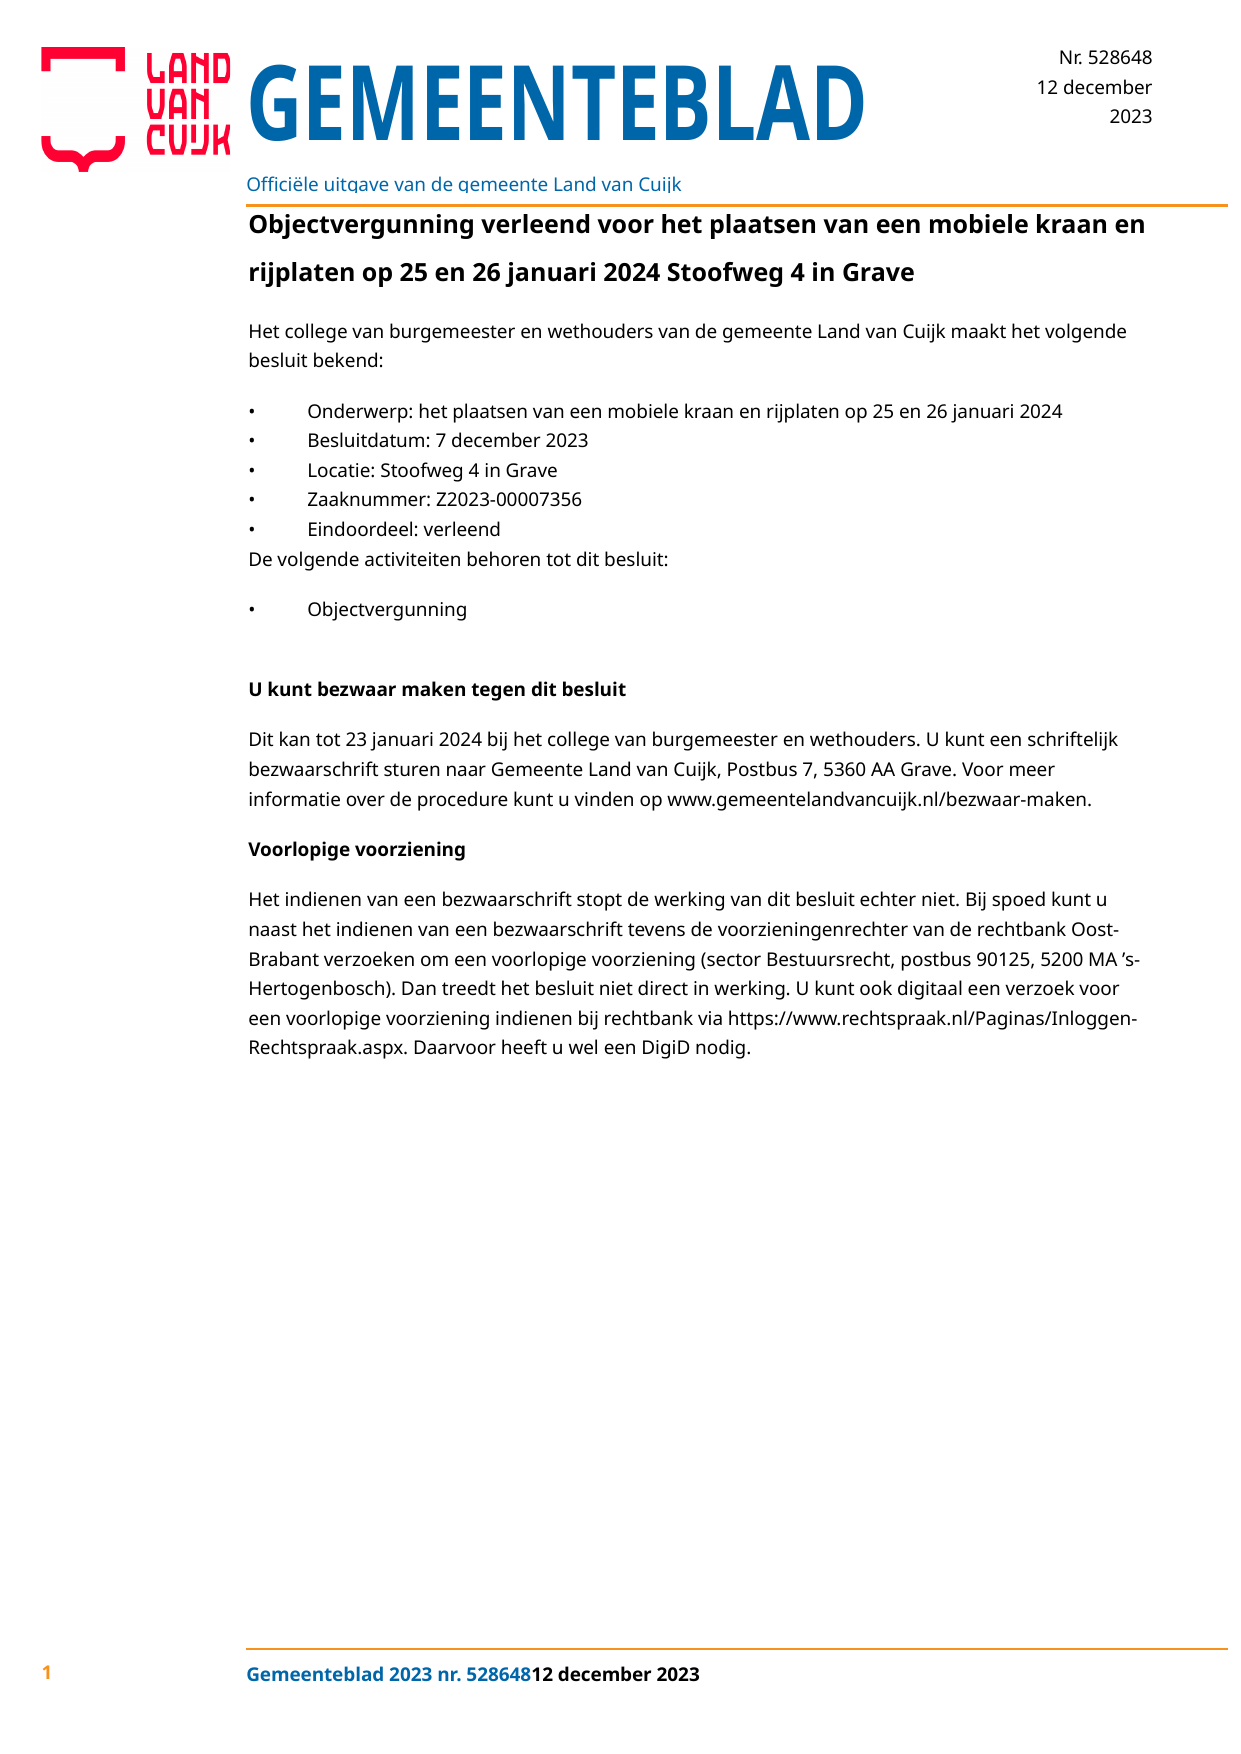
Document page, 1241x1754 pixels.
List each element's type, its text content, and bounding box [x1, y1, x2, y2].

text De volgende activiteiten behoren tot dit besluit: [248, 546, 1152, 572]
picture [41, 47, 231, 172]
list Zaaknummer: Z2023-00007356 [248, 487, 1152, 512]
text U kunt bezwaar maken tegen dit besluit [248, 676, 1152, 702]
text Objectvergunning verleend voor het plaatsen van een mobiele kraan en rijplaten op 25 en 26 januari 2024 Stoofweg 4 in Grave [248, 207, 1152, 288]
list Besluitdatum: 7 december 2023 [248, 427, 1152, 453]
list Objectvergunning [248, 596, 1152, 622]
text Dit kan tot 23 januari 2024 bij het college van burgemeester en wethouders. U kunt een schriftelijk bezwaarschrift sturen naar Gemeente Land van Cuijk, Postbus 7, 5360 AA Grave. Voor meer informatie over de procedure kunt u vinden op www.gemeentelandvancuijk.nl/bezwaar-maken. [248, 727, 1152, 812]
list Locatie: Stoofweg 4 in Grave [248, 457, 1152, 483]
list Eindoordeel: verleend [248, 516, 1152, 542]
text Het college van burgemeester en wethouders van de gemeente Land van Cuijk maakt het volgende besluit bekend: [248, 318, 1152, 373]
list Onderwerp: het plaatsen van een mobiele kraan en rijplaten op 25 en 26 januari 2024 [248, 398, 1152, 424]
text Voorlopige voorziening [248, 836, 1152, 862]
text Het indienen van een bezwaarschrift stopt de werking van dit besluit echter niet. Bij spoed kunt u naast het indienen van een bezwaarschrift tevens de voorzieningenrechter van de rechtbank Oost-Brabant verzoeken om een voorlopige voorziening (sector Bestuursrecht, postbus 90125, 5200 MA ’s-Hertogenbosch). Dan treedt het besluit niet direct in werking. U kunt ook digitaal een verzoek voor een voorlopige voorziening indienen bij rechtbank via https://www.rechtspraak.nl/Paginas/Inloggen-Rechtspraak.aspx. Daarvoor heeft u wel een DigiD nodig. [248, 887, 1152, 1060]
